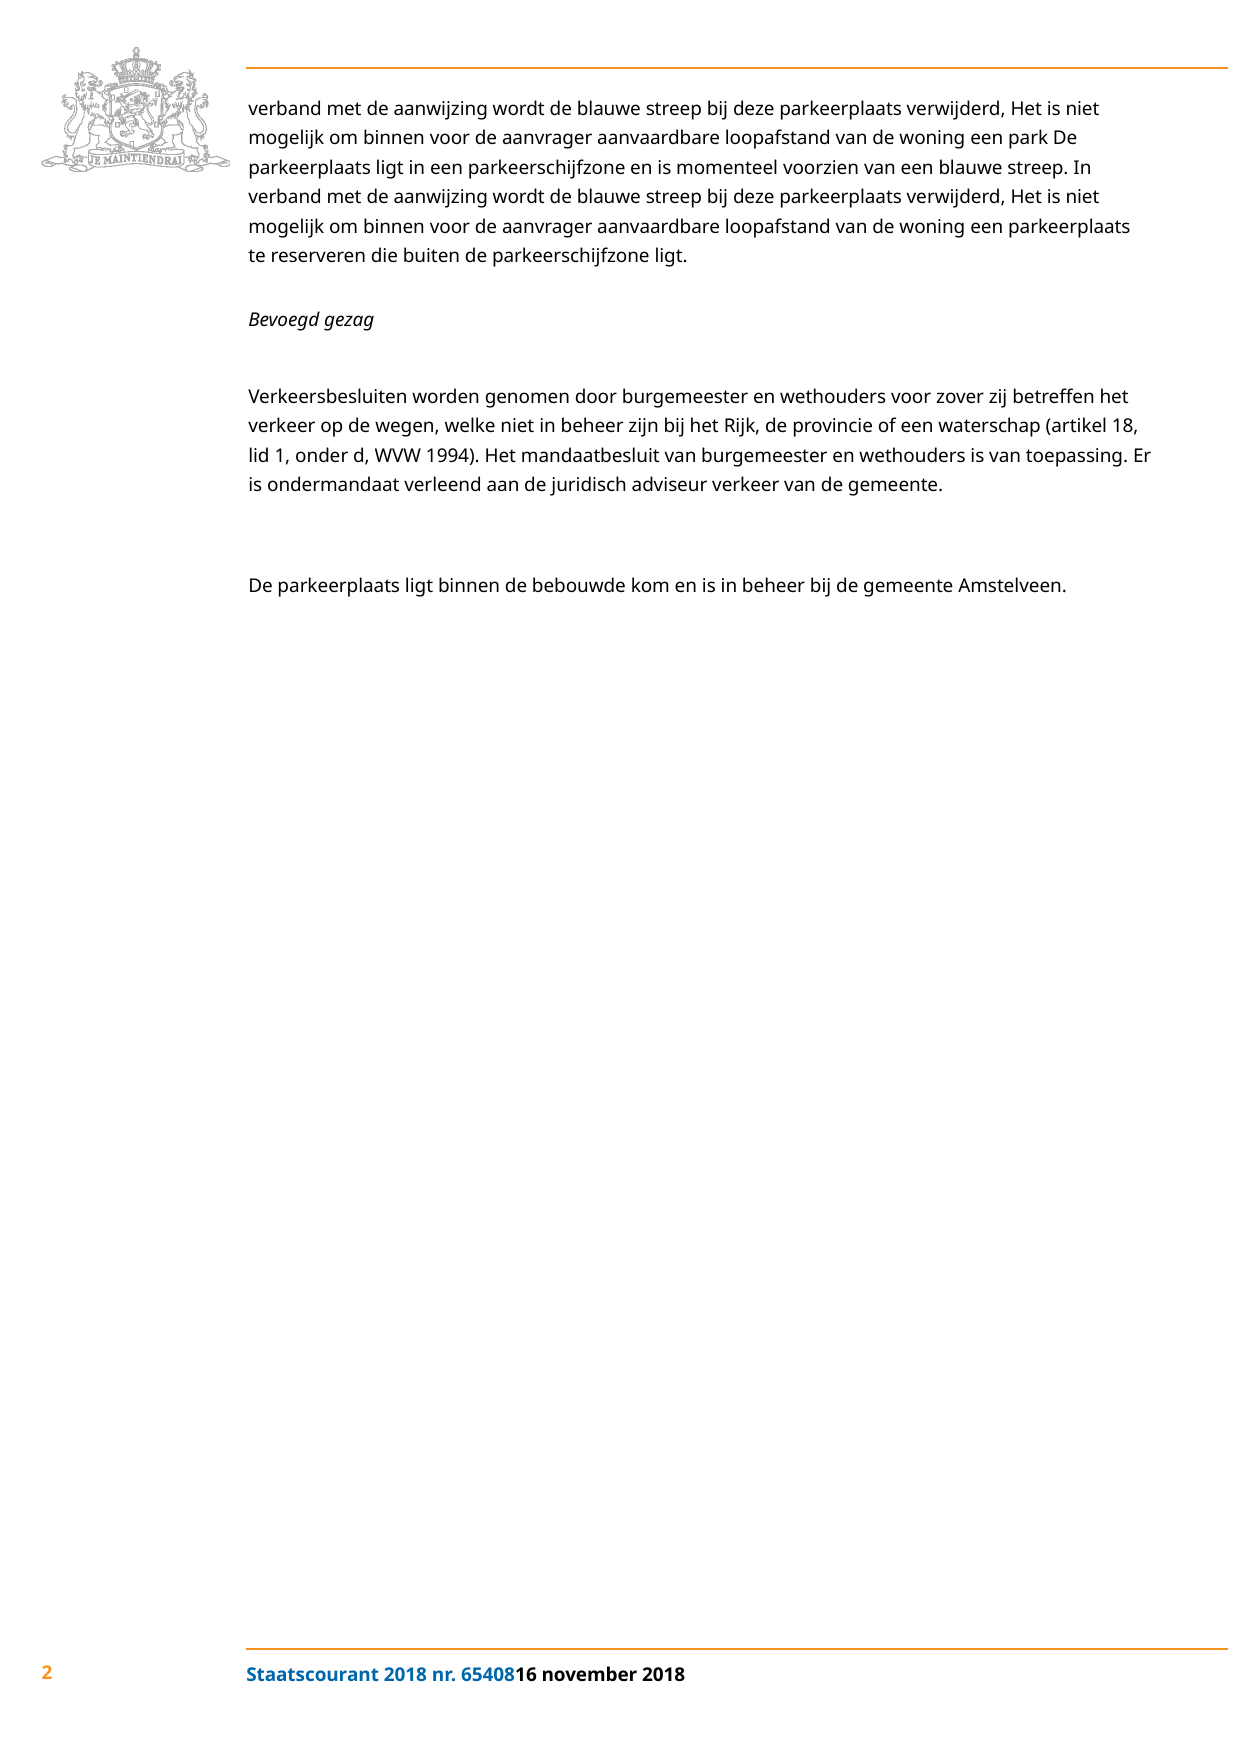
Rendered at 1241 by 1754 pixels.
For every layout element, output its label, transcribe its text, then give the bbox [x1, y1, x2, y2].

picture [41, 47, 231, 172]
text Verkeersbesluiten worden genomen door burgemeester en wethouders voor zover zij betreffen het verkeer op de wegen, welke niet in beheer zijn bij het Rijk, de provincie of een waterschap (artikel 18, lid 1, onder d, WVW 1994). Het mandaatbesluit van burgemeester en wethouders is van toepassing. Er is ondermandaat verleend aan de juridisch adviseur verkeer van de gemeente. [248, 383, 1152, 497]
text De parkeerplaats ligt binnen de bebouwde kom en is in beheer bij de gemeente Amstelveen. [248, 572, 1152, 598]
text Bevoegd gezag [248, 307, 1152, 332]
text verband met de aanwijzing wordt de blauwe streep bij deze parkeerplaats verwijderd, Het is niet mogelijk om binnen voor de aanvrager aanvaardbare loopafstand van de woning een park De parkeerplaats ligt in een parkeerschijfzone en is momenteel voorzien van een blauwe streep. In verband met de aanwijzing wordt de blauwe streep bij deze parkeerplaats verwijderd, Het is niet mogelijk om binnen voor de aanvrager aanvaardbare loopafstand van de woning een parkeerplaats te reserveren die buiten de parkeerschijfzone ligt. [248, 95, 1152, 268]
